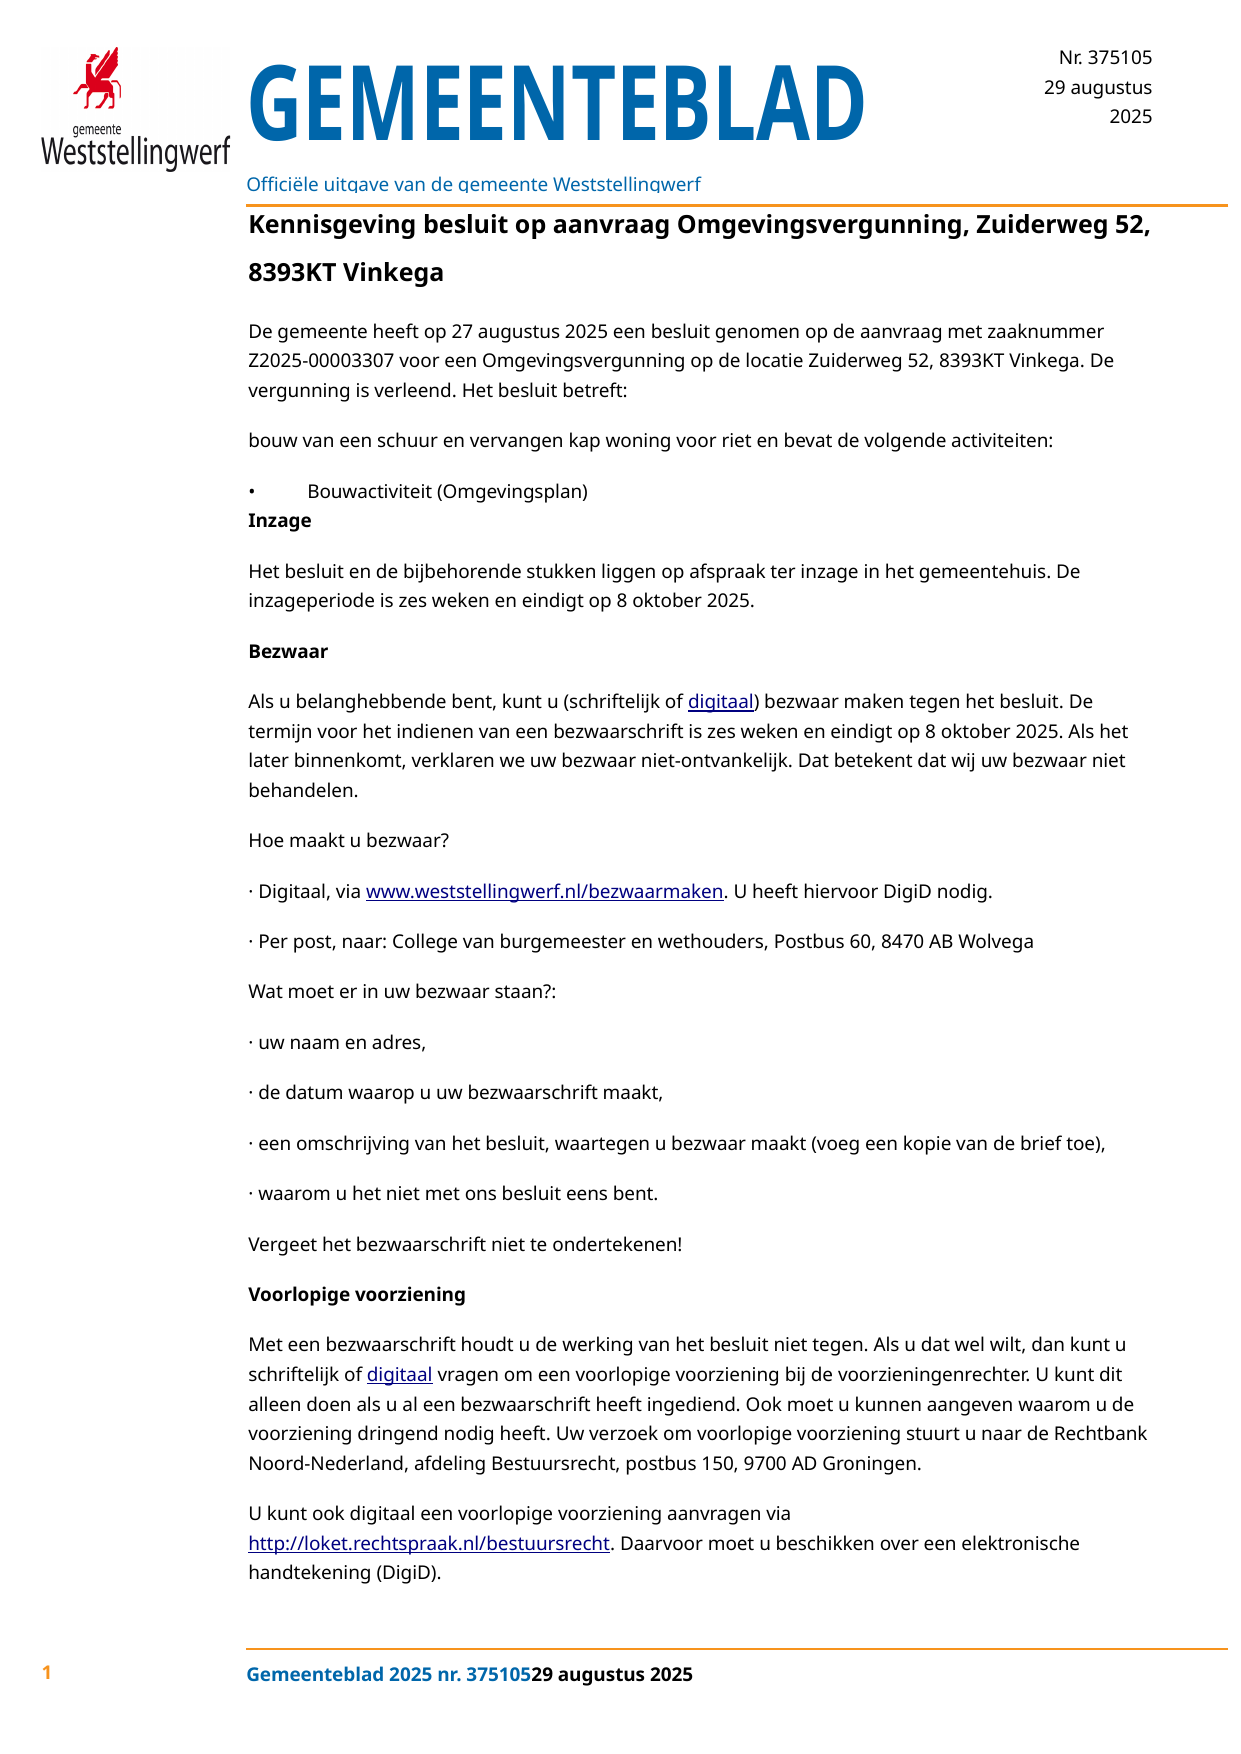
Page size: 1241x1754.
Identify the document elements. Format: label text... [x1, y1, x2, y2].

text · waarom u het niet met ons besluit eens bent. [248, 1180, 1152, 1206]
text Het besluit en de bijbehorende stukken liggen op afspraak ter inzage in het gemeentehuis. De inzageperiode is zes weken en eindigt op 8 oktober 2025. [248, 558, 1152, 613]
text Bezwaar [248, 638, 1152, 664]
text Als u belanghebbende bent, kunt u (schriftelijk of digitaal) bezwaar maken tegen het besluit. De termijn voor het indienen van een bezwaarschrift is zes weken en eindigt op 8 oktober 2025. Als het later binnenkomt, verklaren we uw bezwaar niet-ontvankelijk. Dat betekent dat wij uw bezwaar niet behandelen. [248, 688, 1152, 803]
text Voorlopige voorziening [248, 1281, 1152, 1307]
text Hoe maakt u bezwaar? [248, 827, 1152, 853]
text Inzage [248, 507, 1152, 533]
picture [41, 47, 231, 172]
text · Per post, naar: College van burgemeester en wethouders, Postbus 60, 8470 AB Wolvega [248, 928, 1152, 954]
text · Digitaal, via www.weststellingwerf.nl/bezwaarmaken. U heeft hiervoor DigiD nodig. [248, 878, 1152, 904]
text Wat moet er in uw bezwaar staan?: [248, 979, 1152, 1004]
text · een omschrijving van het besluit, waartegen u bezwaar maakt (voeg een kopie van de brief toe), [248, 1130, 1152, 1156]
text U kunt ook digitaal een voorlopige voorziening aanvragen via http://loket.rechtspraak.nl/bestuursrecht. Daarvoor moet u beschikken over een elektronische handtekening (DigiD). [248, 1500, 1152, 1585]
text De gemeente heeft op 27 augustus 2025 een besluit genomen op de aanvraag met zaaknummer Z2025-00003307 voor een Omgevingsvergunning op de locatie Zuiderweg 52, 8393KT Vinkega. De vergunning is verleend. Het besluit betreft: [248, 318, 1152, 403]
text Kennisgeving besluit op aanvraag Omgevingsvergunning, Zuiderweg 52, 8393KT Vinkega [248, 207, 1152, 288]
text · de datum waarop u uw bezwaarschrift maakt, [248, 1079, 1152, 1105]
text bouw van een schuur en vervangen kap woning voor riet en bevat de volgende activiteiten: [248, 427, 1152, 453]
text Vergeet het bezwaarschrift niet te ondertekenen! [248, 1231, 1152, 1257]
list Bouwactiviteit (Omgevingsplan) [248, 478, 1152, 504]
text · uw naam en adres, [248, 1029, 1152, 1055]
text Met een bezwaarschrift houdt u de werking van het besluit niet tegen. Als u dat wel wilt, dan kunt u schriftelijk of digitaal vragen om een voorlopige voorziening bij de voorzieningenrechter. U kunt dit alleen doen als u al een bezwaarschrift heeft ingediend. Ook moet u kunnen aangeven waarom u de voorziening dringend nodig heeft. Uw verzoek om voorlopige voorziening stuurt u naar de Rechtbank Noord-Nederland, afdeling Bestuursrecht, postbus 150, 9700 AD Groningen. [248, 1332, 1152, 1476]
